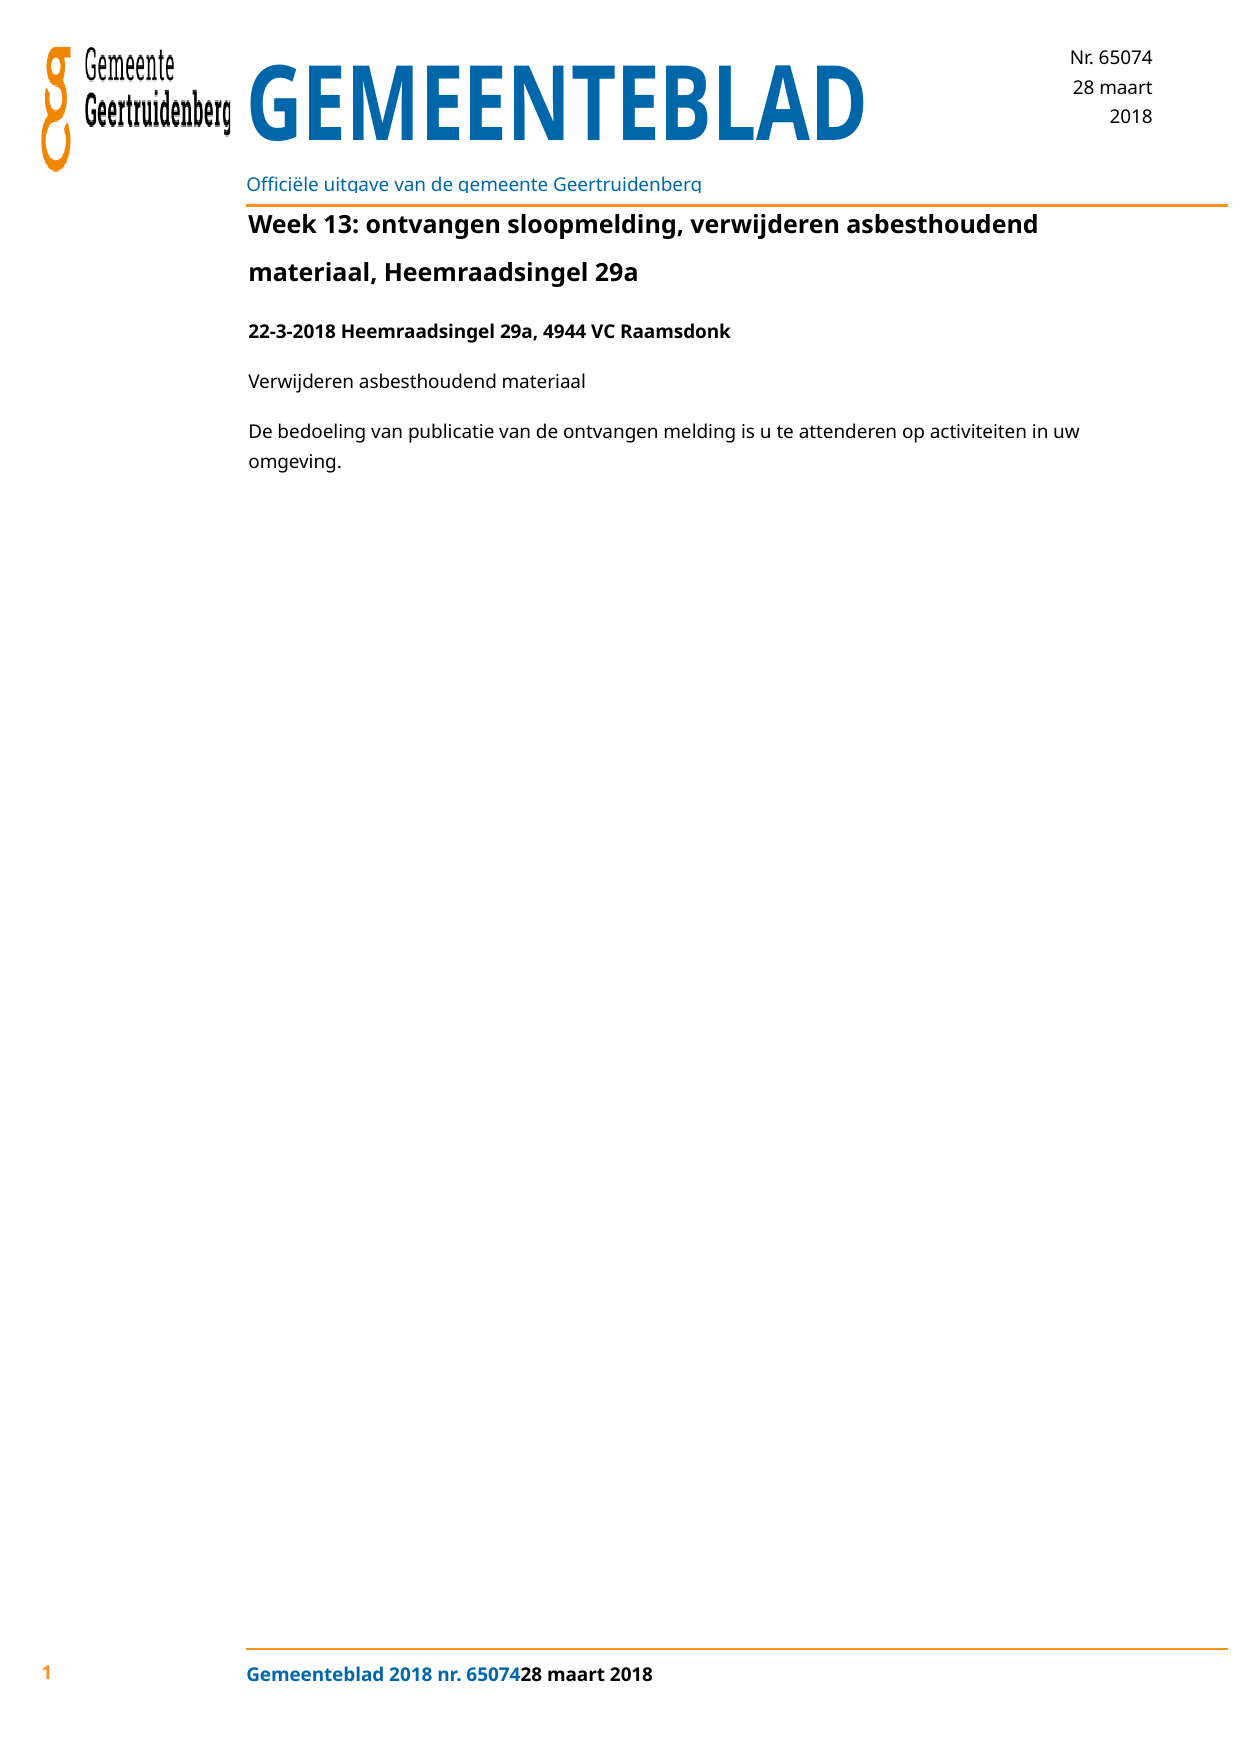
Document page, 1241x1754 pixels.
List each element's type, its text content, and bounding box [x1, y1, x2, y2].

text Verwijderen asbesthoudend materiaal [248, 368, 1152, 394]
picture [41, 47, 231, 172]
text 22-3-2018 Heemraadsingel 29a, 4944 VC Raamsdonk [248, 318, 1152, 344]
text De bedoeling van publicatie van de ontvangen melding is u te attenderen op activiteiten in uw omgeving. [248, 419, 1152, 474]
text Week 13: ontvangen sloopmelding, verwijderen asbesthoudend materiaal, Heemraadsingel 29a [248, 207, 1152, 288]
